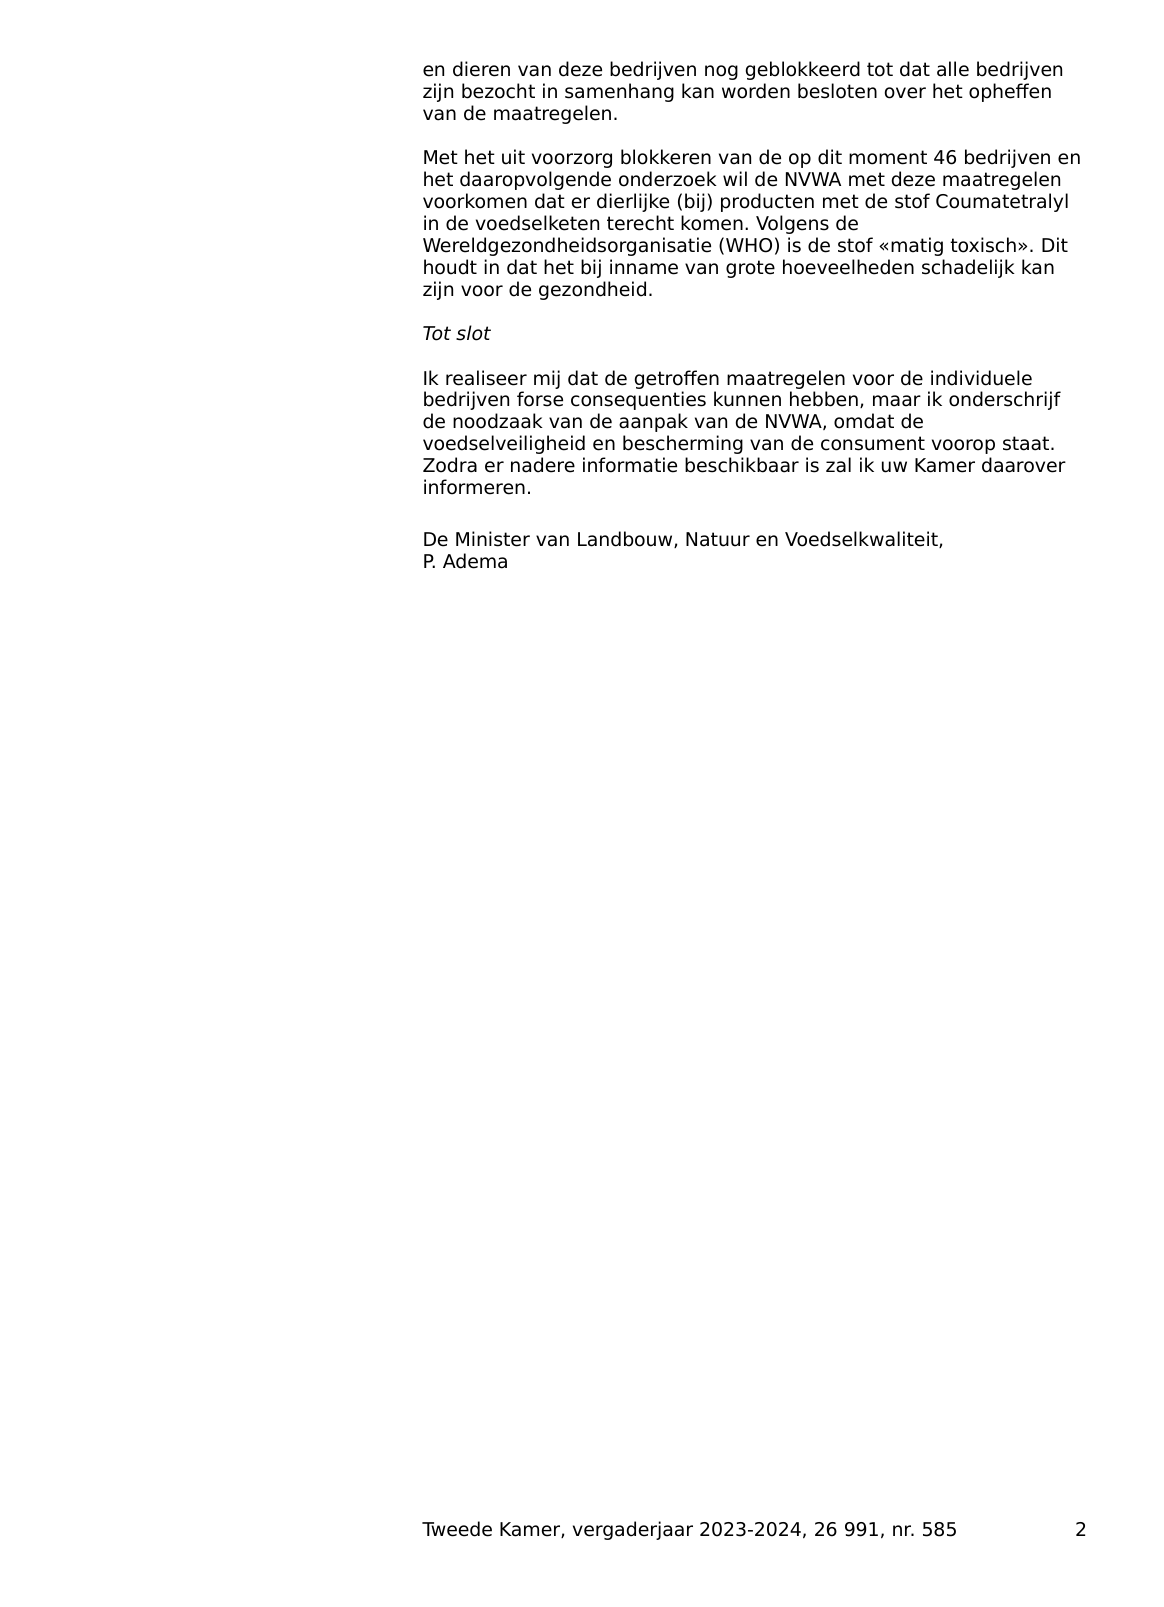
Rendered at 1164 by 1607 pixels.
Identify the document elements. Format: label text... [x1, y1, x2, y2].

text Ik realiseer mij dat de getroffen maatregelen voor de individuele bedrijven forse consequenties kunnen hebben, maar ik onderschrijf de noodzaak van de aanpak van de NVWA, omdat de voedselveiligheid en bescherming van de consument voorop staat. Zodra er nadere informatie beschikbaar is zal ik uw Kamer daarover informeren. [422, 367, 1087, 499]
text Met het uit voorzorg blokkeren van de op dit moment 46 bedrijven en het daaropvolgende onderzoek wil de NVWA met deze maatregelen voorkomen dat er dierlijke (bij) producten met de stof Coumatetralyl in de voedselketen terecht komen. Volgens de Wereldgezondheidsorganisatie (WHO) is de stof «matig toxisch». Dit houdt in dat het bij inname van grote hoeveelheden schadelijk kan zijn voor de gezondheid. [422, 147, 1087, 301]
text De Minister van Landbouw, Natuur en Voedselkwaliteit, P. Adema [422, 529, 1087, 573]
text en dieren van deze bedrijven nog geblokkeerd tot dat alle bedrijven zijn bezocht in samenhang kan worden besloten over het opheffen van de maatregelen. [422, 59, 1087, 125]
subtitle Tot slot [422, 323, 1087, 345]
